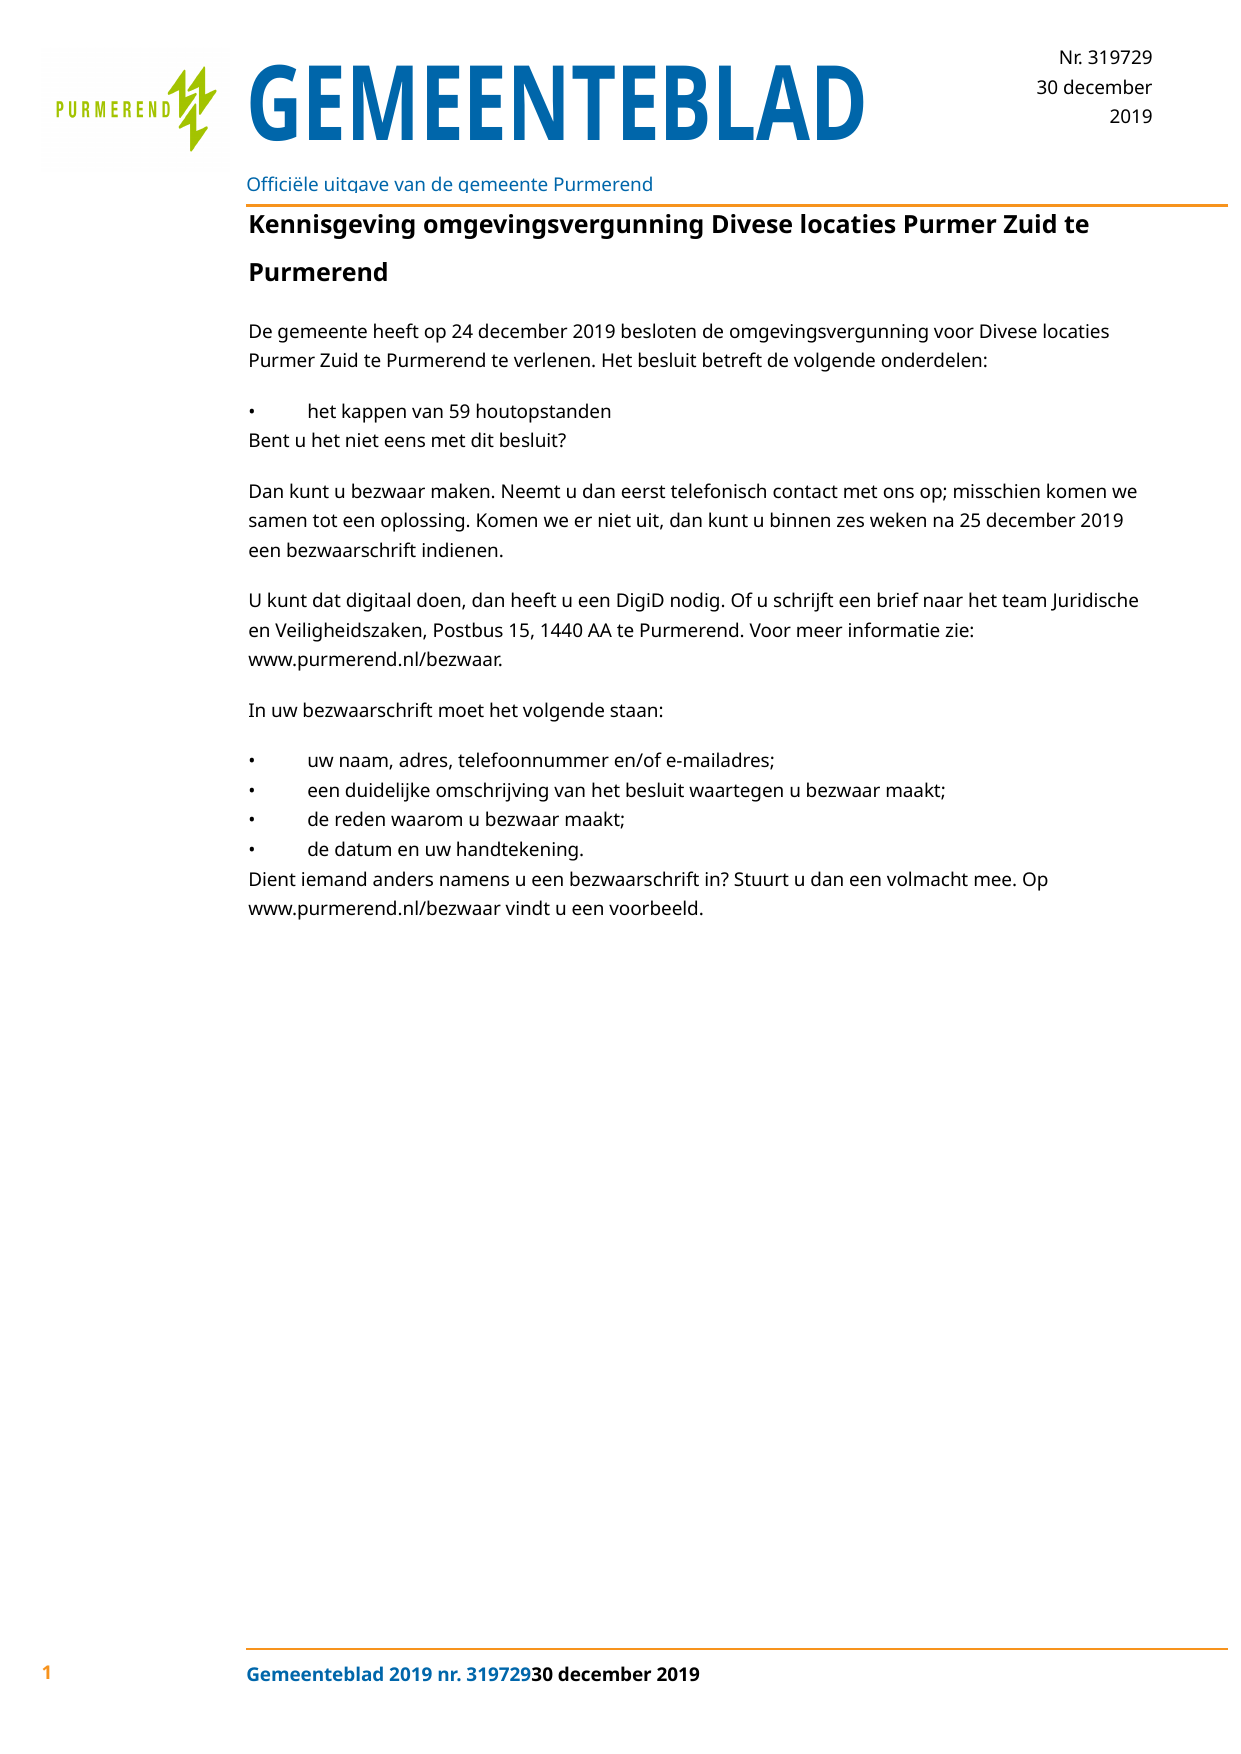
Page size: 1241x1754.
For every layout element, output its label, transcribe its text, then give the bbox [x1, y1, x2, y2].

picture [41, 47, 231, 172]
list uw naam, adres, telefoonnummer en/of e-mailadres; [248, 747, 1152, 773]
text Dient iemand anders namens u een bezwaarschrift in? Stuurt u dan een volmacht mee. Op www.purmerend.nl/bezwaar vindt u een voorbeeld. [248, 866, 1152, 921]
text Bent u het niet eens met dit besluit? [248, 427, 1152, 453]
list het kappen van 59 houtopstanden [248, 398, 1152, 424]
text Dan kunt u bezwaar maken. Neemt u dan eerst telefonisch contact met ons op; misschien komen we samen tot een oplossing. Komen we er niet uit, dan kunt u binnen zes weken na 25 december 2019 een bezwaarschrift indienen. [248, 478, 1152, 563]
list een duidelijke omschrijving van het besluit waartegen u bezwaar maakt; [248, 777, 1152, 803]
text Kennisgeving omgevingsvergunning Divese locaties Purmer Zuid te Purmerend [248, 207, 1152, 288]
text De gemeente heeft op 24 december 2019 besloten de omgevingsvergunning voor Divese locaties Purmer Zuid te Purmerend te verlenen. Het besluit betreft de volgende onderdelen: [248, 318, 1152, 373]
list de reden waarom u bezwaar maakt; [248, 807, 1152, 832]
text In uw bezwaarschrift moet het volgende staan: [248, 697, 1152, 723]
text U kunt dat digitaal doen, dan heeft u een DigiD nodig. Of u schrijft een brief naar het team Juridische en Veiligheidszaken, Postbus 15, 1440 AA te Purmerend. Voor meer informatie zie: www.purmerend.nl/bezwaar. [248, 587, 1152, 672]
list de datum en uw handtekening. [248, 836, 1152, 862]
